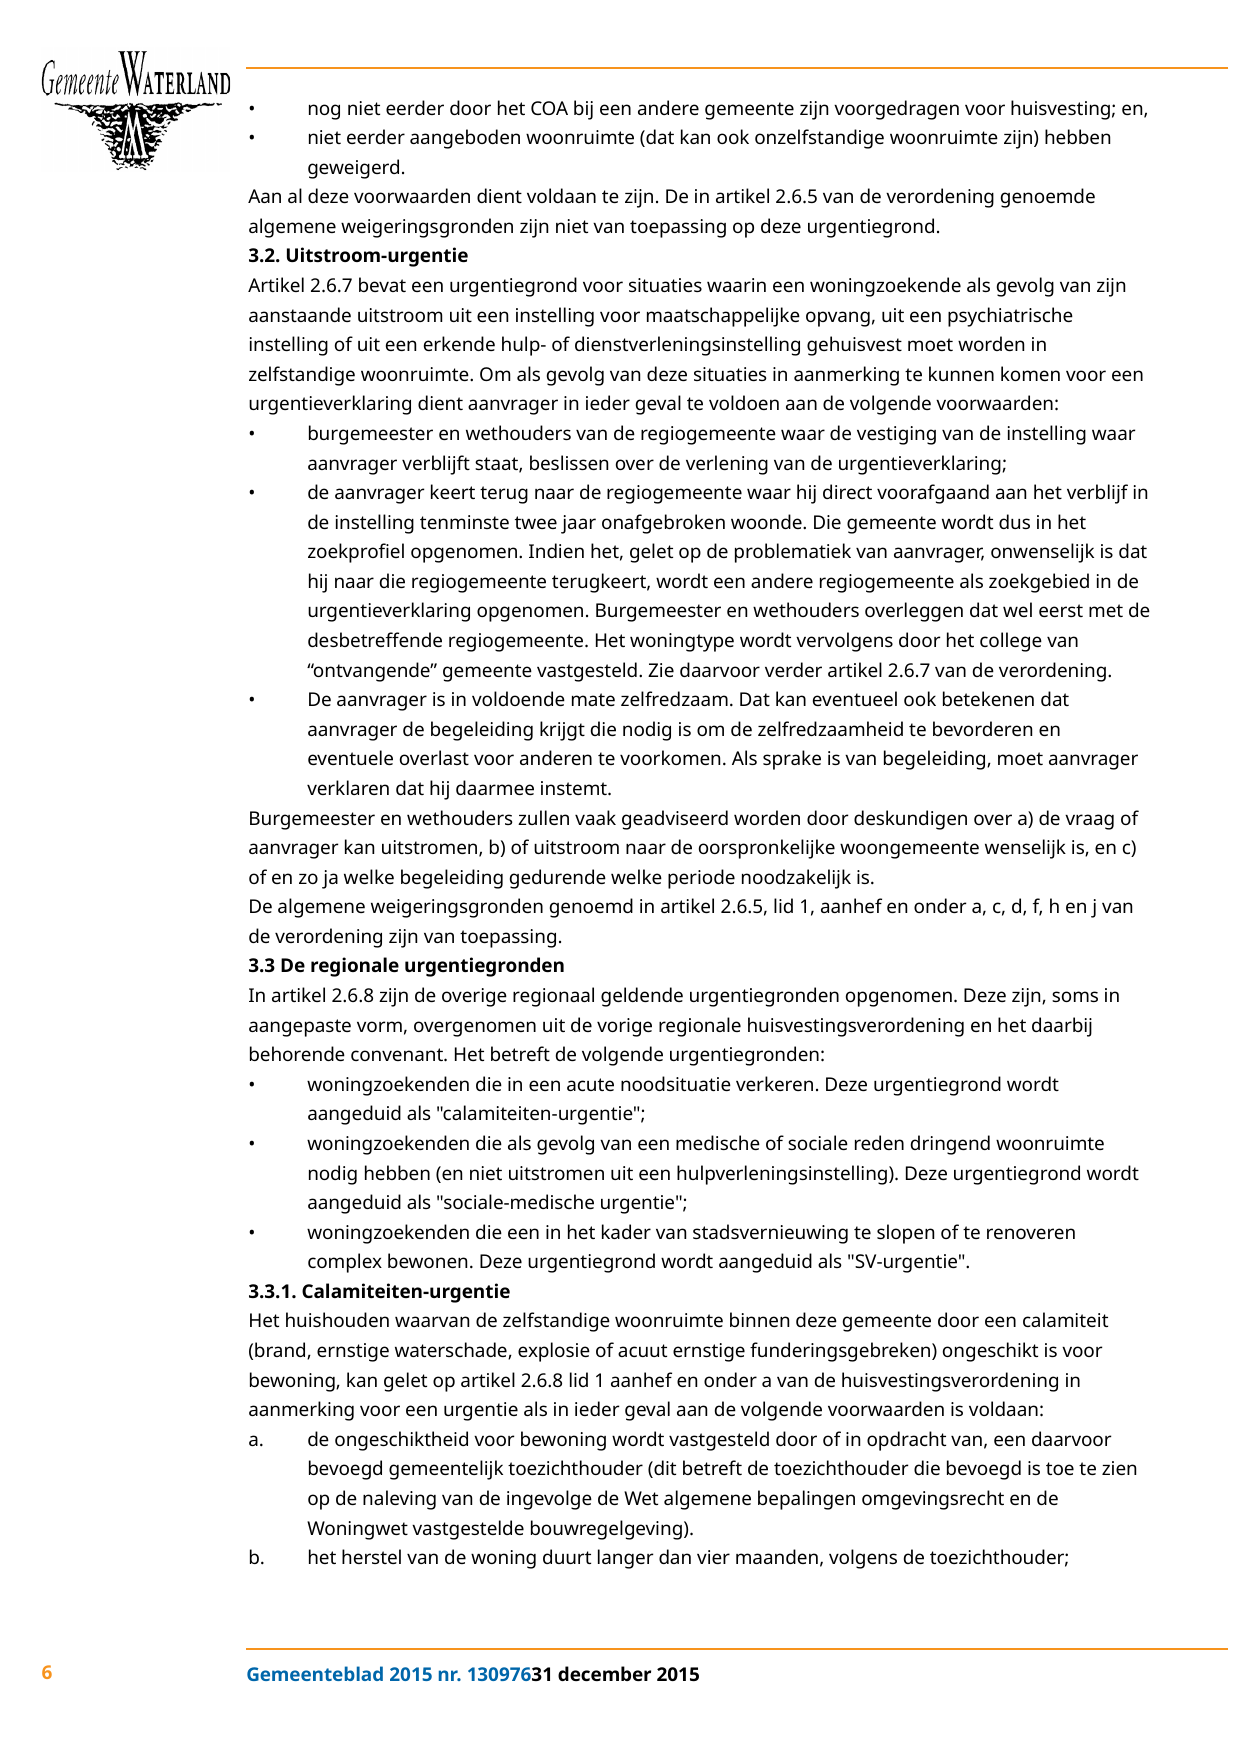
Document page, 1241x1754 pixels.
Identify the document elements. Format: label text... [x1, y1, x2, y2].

text De algemene weigeringsgronden genoemd in artikel 2.6.5, lid 1, aanhef en onder a, c, d, f, h en j van de verordening zijn van toepassing. [248, 893, 1152, 949]
list niet eerder aangeboden woonruimte (dat kan ook onzelfstandige woonruimte zijn) hebben geweigerd. [248, 124, 1152, 180]
list de ongeschiktheid voor bewoning wordt vastgesteld door of in opdracht van, een daarvoor bevoegd gemeentelijk toezichthouder (dit betreft de toezichthouder die bevoegd is toe te zien op de naleving van de ingevolge de Wet algemene bepalingen omgevingsrecht en de Woningwet vastgestelde bouwregelgeving). [248, 1426, 1152, 1541]
text Artikel 2.6.7 bevat een urgentiegrond voor situaties waarin een woningzoekende als gevolg van zijn aanstaande uitstroom uit een instelling voor maatschappelijke opvang, uit een psychiatrische instelling of uit een erkende hulp- of dienstverleningsinstelling gehuisvest moet worden in zelfstandige woonruimte. Om als gevolg van deze situaties in aanmerking te kunnen komen voor een urgentieverklaring dient aanvrager in ieder geval te voldoen aan de volgende voorwaarden: [248, 272, 1152, 416]
list woningzoekenden die als gevolg van een medische of sociale reden dringend woonruimte nodig hebben (en niet uitstromen uit een hulpverleningsinstelling). Deze urgentiegrond wordt aangeduid als "sociale-medische urgentie"; [248, 1130, 1152, 1215]
text 3.3 De regionale urgentiegronden [248, 953, 1152, 978]
text 3.3.1. Calamiteiten-urgentie [248, 1278, 1152, 1304]
list burgemeester en wethouders van de regiogemeente waar de vestiging van de instelling waar aanvrager verblijft staat, beslissen over de verlening van de urgentieverklaring; [248, 420, 1152, 476]
text In artikel 2.6.8 zijn de overige regionaal geldende urgentiegronden opgenomen. Deze zijn, soms in aangepaste vorm, overgenomen uit de vorige regionale huisvestingsverordening en het daarbij behorende convenant. Het betreft de volgende urgentiegronden: [248, 982, 1152, 1067]
list nog niet eerder door het COA bij een andere gemeente zijn voorgedragen voor huisvesting; en, [248, 95, 1152, 121]
text Burgemeester en wethouders zullen vaak geadviseerd worden door deskundigen over a) de vraag of aanvrager kan uitstromen, b) of uitstroom naar de oorspronkelijke woongemeente wenselijk is, en c) of en zo ja welke begeleiding gedurende welke periode noodzakelijk is. [248, 805, 1152, 890]
text Aan al deze voorwaarden dient voldaan te zijn. De in artikel 2.6.5 van de verordening genoemde algemene weigeringsgronden zijn niet van toepassing op deze urgentiegrond. [248, 183, 1152, 239]
list woningzoekenden die in een acute noodsituatie verkeren. Deze urgentiegrond wordt aangeduid als "calamiteiten-urgentie"; [248, 1071, 1152, 1126]
list woningzoekenden die een in het kader van stadsvernieuwing te slopen of te renoveren complex bewonen. Deze urgentiegrond wordt aangeduid als "SV-urgentie". [248, 1219, 1152, 1274]
picture [41, 47, 231, 172]
list het herstel van de woning duurt langer dan vier maanden, volgens de toezichthouder; [248, 1544, 1152, 1570]
list De aanvrager is in voldoende mate zelfredzaam. Dat kan eventueel ook betekenen dat aanvrager de begeleiding krijgt die nodig is om de zelfredzaamheid te bevorderen en eventuele overlast voor anderen te voorkomen. Als sprake is van begeleiding, moet aanvrager verklaren dat hij daarmee instemt. [248, 686, 1152, 801]
text 3.2. Uitstroom-urgentie [248, 243, 1152, 268]
text Het huishouden waarvan de zelfstandige woonruimte binnen deze gemeente door een calamiteit (brand, ernstige waterschade, explosie of acuut ernstige funderingsgebreken) ongeschikt is voor bewoning, kan gelet op artikel 2.6.8 lid 1 aanhef en onder a van de huisvestingsverordening in aanmerking voor een urgentie als in ieder geval aan de volgende voorwaarden is voldaan: [248, 1308, 1152, 1422]
list de aanvrager keert terug naar de regiogemeente waar hij direct voorafgaand aan het verblijf in de instelling tenminste twee jaar onafgebroken woonde. Die gemeente wordt dus in het zoekprofiel opgenomen. Indien het, gelet op de problematiek van aanvrager, onwenselijk is dat hij naar die regiogemeente terugkeert, wordt een andere regiogemeente als zoekgebied in de urgentieverklaring opgenomen. Burgemeester en wethouders overleggen dat wel eerst met de desbetreffende regiogemeente. Het woningtype wordt vervolgens door het college van “ontvangende” gemeente vastgesteld. Zie daarvoor verder artikel 2.6.7 van de verordening. [248, 479, 1152, 683]
